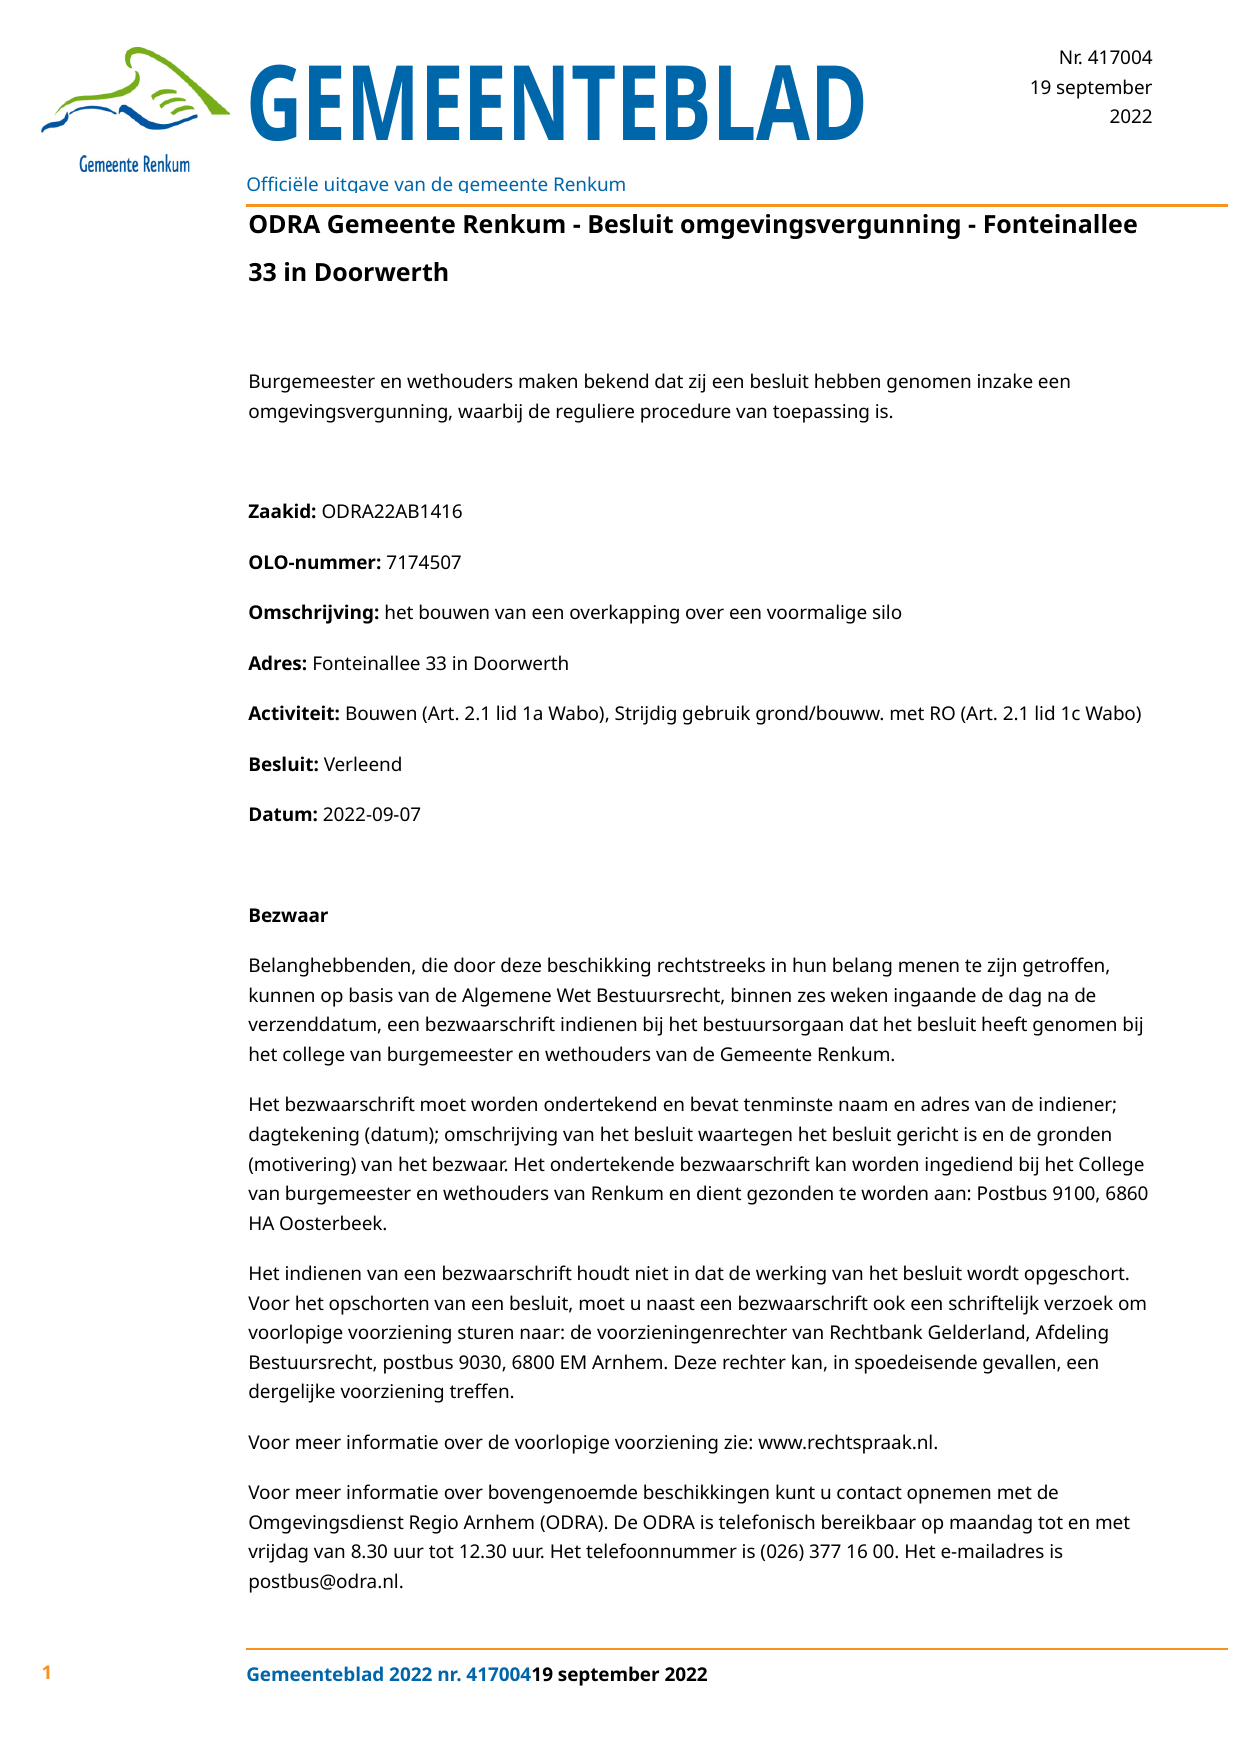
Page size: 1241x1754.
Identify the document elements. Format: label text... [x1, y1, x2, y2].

picture [41, 47, 231, 172]
text Het bezwaarschrift moet worden ondertekend en bevat tenminste naam en adres van de indiener; dagtekening (datum); omschrijving van het besluit waartegen het besluit gericht is en de gronden (motivering) van het bezwaar. Het ondertekende bezwaarschrift kan worden ingediend bij het College van burgemeester en wethouders van Renkum en dient gezonden te worden aan: Postbus 9100, 6860 HA Oosterbeek. [248, 1092, 1152, 1236]
text Datum: 2022-09-07 [248, 801, 1152, 827]
text Voor meer informatie over bovengenoemde beschikkingen kunt u contact opnemen met de Omgevingsdienst Regio Arnhem (ODRA). De ODRA is telefonisch bereikbaar op maandag tot en met vrijdag van 8.30 uur tot 12.30 uur. Het telefoonnummer is (026) 377 16 00. Het e-mailadres is postbus@odra.nl. [248, 1479, 1152, 1594]
text ODRA Gemeente Renkum - Besluit omgevingsvergunning - Fonteinallee 33 in Doorwerth [248, 207, 1152, 288]
text Adres: Fonteinallee 33 in Doorwerth [248, 650, 1152, 676]
text Voor meer informatie over de voorlopige voorziening zie: www.rechtspraak.nl. [248, 1429, 1152, 1455]
text Burgemeester en wethouders maken bekend dat zij een besluit hebben genomen inzake een omgevingsvergunning, waarbij de reguliere procedure van toepassing is. [248, 368, 1152, 424]
text Activiteit: Bouwen (Art. 2.1 lid 1a Wabo), Strijdig gebruik grond/bouww. met RO (Art. 2.1 lid 1c Wabo) [248, 700, 1152, 726]
text Belanghebbenden, die door deze beschikking rechtstreeks in hun belang menen te zijn getroffen, kunnen op basis van de Algemene Wet Bestuursrecht, binnen zes weken ingaande de dag na de verzenddatum, een bezwaarschrift indienen bij het bestuursorgaan dat het besluit heeft genomen bij het college van burgemeester en wethouders van de Gemeente Renkum. [248, 952, 1152, 1067]
text OLO-nummer: 7174507 [248, 549, 1152, 575]
text Omschrijving: het bouwen van een overkapping over een voormalige silo [248, 599, 1152, 625]
text Het indienen van een bezwaarschrift houdt niet in dat de werking van het besluit wordt opgeschort. Voor het opschorten van een besluit, moet u naast een bezwaarschrift ook een schriftelijk verzoek om voorlopige voorziening sturen naar: de voorzieningenrechter van Rechtbank Gelderland, Afdeling Bestuursrecht, postbus 9030, 6800 EM Arnhem. Deze rechter kan, in spoedeisende gevallen, een dergelijke voorziening treffen. [248, 1260, 1152, 1404]
text Zaakid: ODRA22AB1416 [248, 499, 1152, 524]
text Bezwaar [248, 902, 1152, 928]
text Besluit: Verleend [248, 751, 1152, 777]
